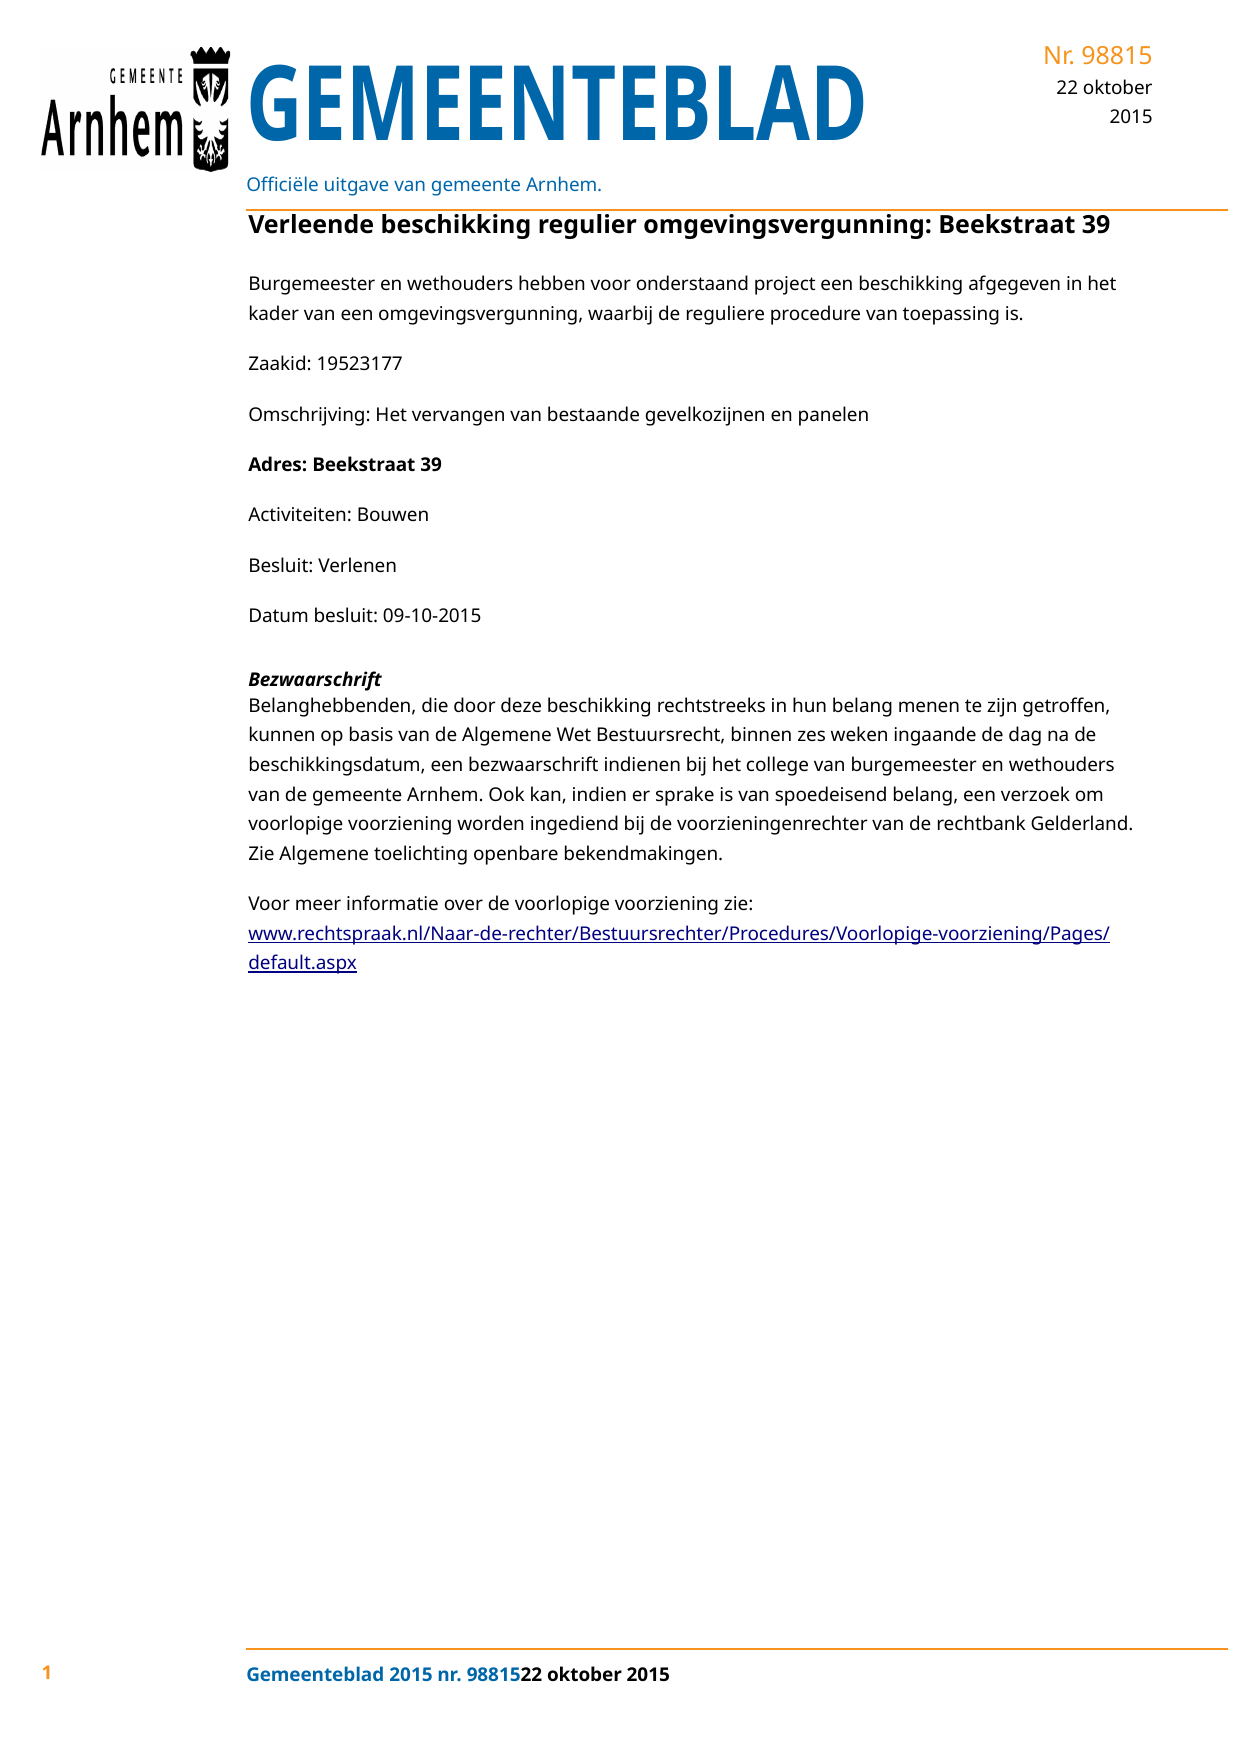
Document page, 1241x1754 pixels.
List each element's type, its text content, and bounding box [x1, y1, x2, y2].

text Besluit: Verlenen [248, 552, 1152, 578]
text Adres: Beekstraat 39 [248, 451, 1152, 477]
text Belanghebbenden, die door deze beschikking rechtstreeks in hun belang menen te zijn getroffen, kunnen op basis van de Algemene Wet Bestuursrecht, binnen zes weken ingaande de dag na de beschikkingsdatum, een bezwaarschrift indienen bij het college van burgemeester en wethouders van de gemeente Arnhem. Ook kan, indien er sprake is van spoedeisend belang, een verzoek om voorlopige voorziening worden ingediend bij de voorzieningenrechter van de rechtbank Gelderland. Zie Algemene toelichting openbare bekendmakingen. [248, 692, 1152, 866]
text Burgemeester en wethouders hebben voor onderstaand project een beschikking afgegeven in het kader van een omgevingsvergunning, waarbij de reguliere procedure van toepassing is. [248, 270, 1152, 326]
text Zaakid: 19523177 [248, 350, 1152, 376]
picture [41, 47, 231, 172]
text Voor meer informatie over de voorlopige voorziening zie: www.rechtspraak.nl/Naar-de-rechter/Bestuursrechter/Procedures/Voorlopige-voorziening/Pages/default.aspx [248, 890, 1152, 975]
text Datum besluit: 09-10-2015 [248, 602, 1152, 628]
text Verleende beschikking regulier omgevingsvergunning: Beekstraat 39 [248, 211, 1152, 241]
text Omschrijving: Het vervangen van bestaande gevelkozijnen en panelen [248, 401, 1152, 426]
text Activiteiten: Bouwen [248, 502, 1152, 527]
text Bezwaarschrift [248, 666, 1152, 692]
